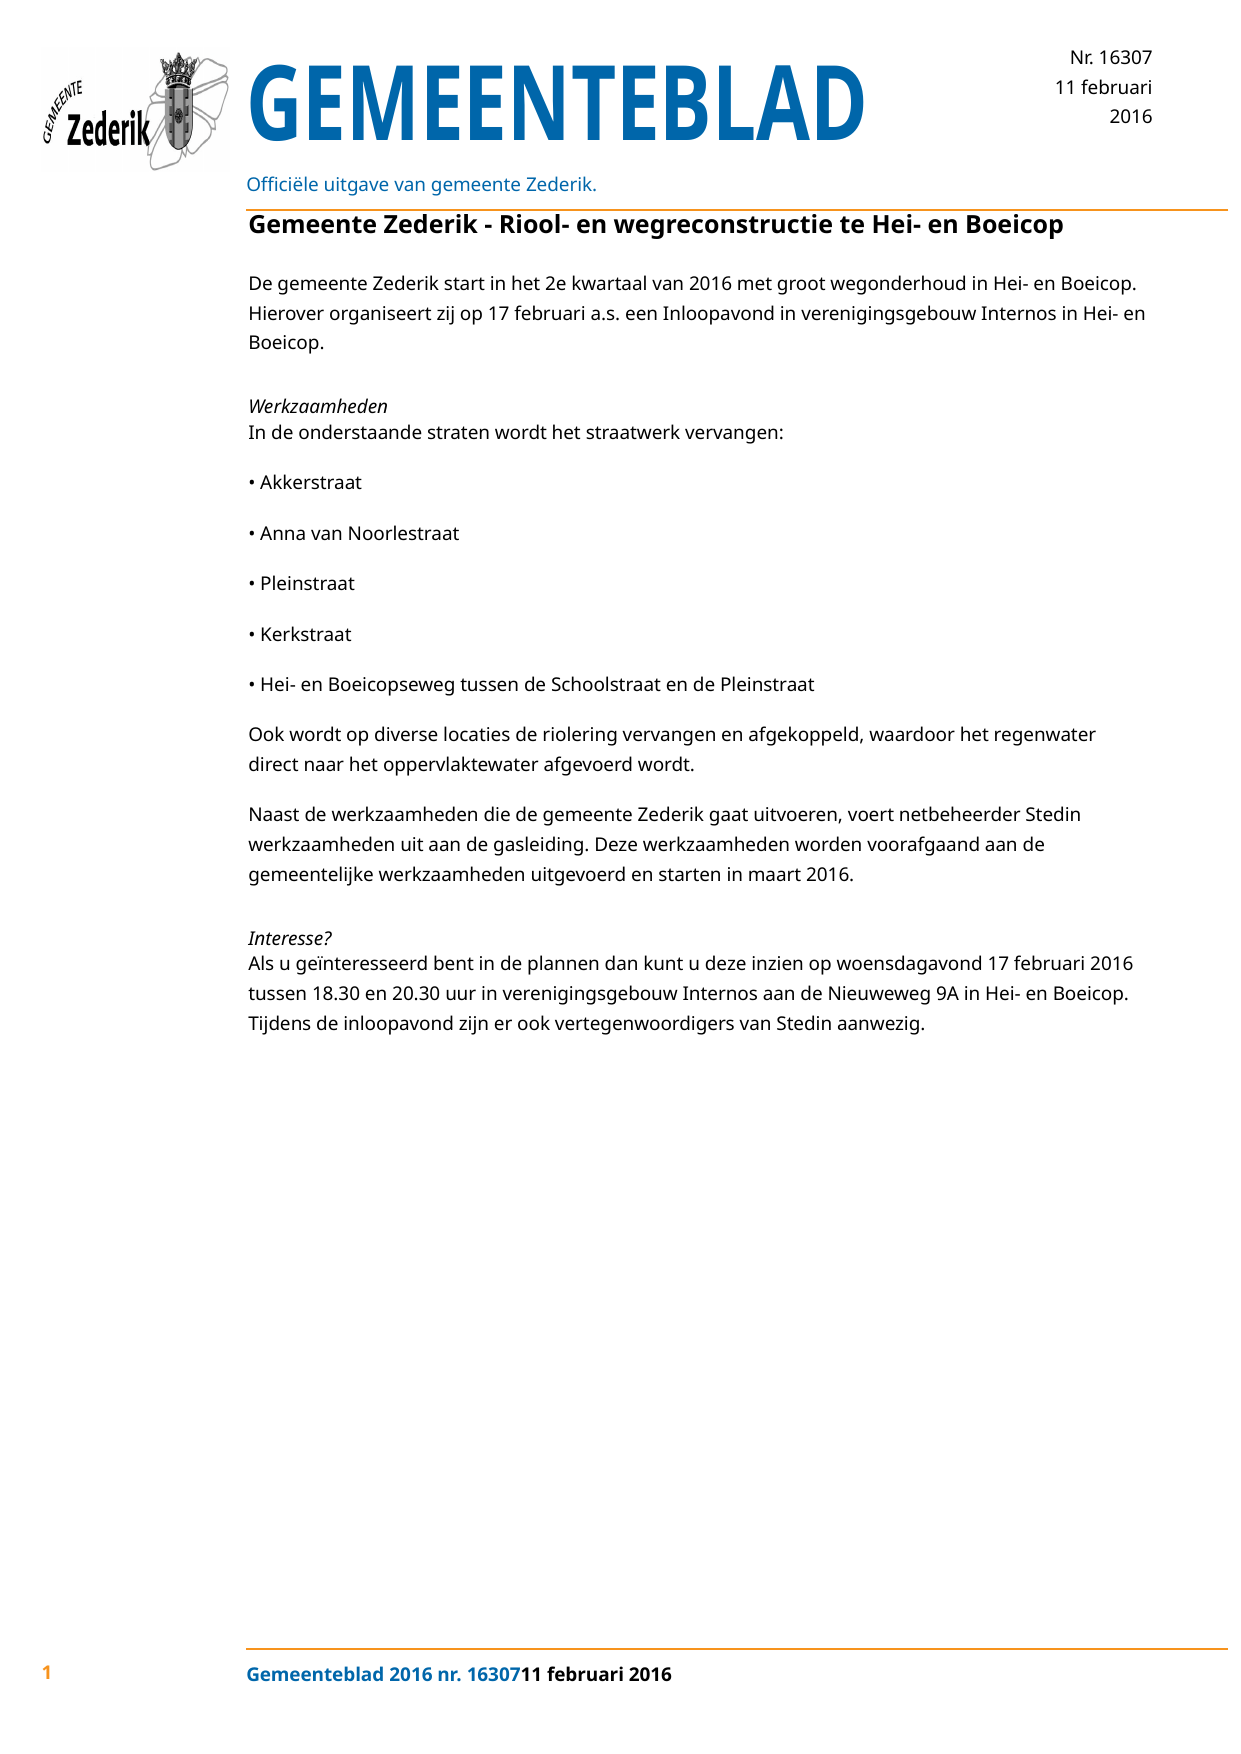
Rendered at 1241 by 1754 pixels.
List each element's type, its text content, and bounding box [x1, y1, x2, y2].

text Interesse? [248, 925, 1152, 951]
text • Kerkstraat [248, 621, 1152, 647]
text • Hei- en Boeicopseweg tussen de Schoolstraat en de Pleinstraat [248, 671, 1152, 697]
text Ook wordt op diverse locaties de riolering vervangen en afgekoppeld, waardoor het regenwater direct naar het oppervlaktewater afgevoerd wordt. [248, 722, 1152, 777]
text • Pleinstraat [248, 570, 1152, 596]
text In de onderstaande straten wordt het straatwerk vervangen: [248, 419, 1152, 445]
text De gemeente Zederik start in het 2e kwartaal van 2016 met groot wegonderhoud in Hei- en Boeicop. Hierover organiseert zij op 17 februari a.s. een Inloopavond in verenigingsgebouw Internos in Hei- en Boeicop. [248, 270, 1152, 355]
text Gemeente Zederik - Riool- en wegreconstructie te Hei- en Boeicop [248, 211, 1152, 241]
picture [41, 47, 231, 172]
text Werkzaamheden [248, 393, 1152, 419]
text Naast de werkzaamheden die de gemeente Zederik gaat uitvoeren, voert netbeheerder Stedin werkzaamheden uit aan de gasleiding. Deze werkzaamheden worden voorafgaand aan de gemeentelijke werkzaamheden uitgevoerd en starten in maart 2016. [248, 802, 1152, 887]
text Als u geïnteresseerd bent in de plannen dan kunt u deze inzien op woensdagavond 17 februari 2016 tussen 18.30 en 20.30 uur in verenigingsgebouw Internos aan de Nieuweweg 9A in Hei- en Boeicop. Tijdens de inloopavond zijn er ook vertegenwoordigers van Stedin aanwezig. [248, 951, 1152, 1035]
text • Akkerstraat [248, 469, 1152, 495]
text • Anna van Noorlestraat [248, 520, 1152, 546]
